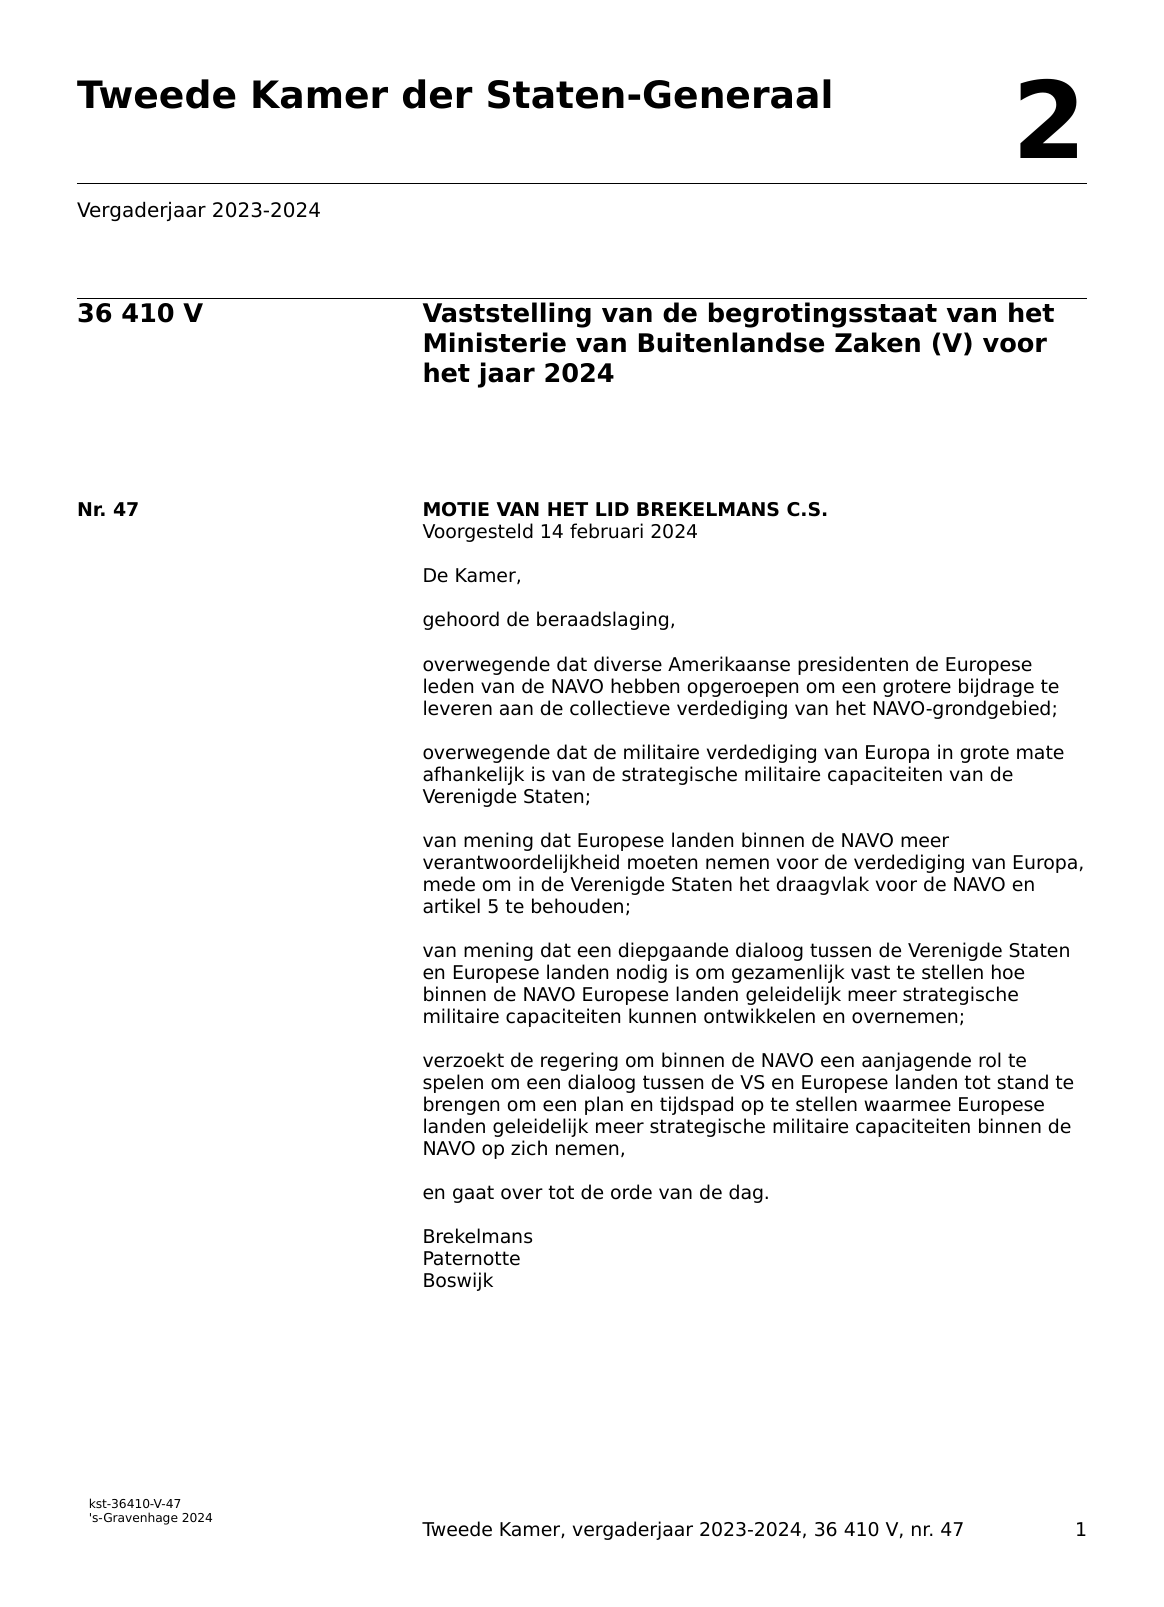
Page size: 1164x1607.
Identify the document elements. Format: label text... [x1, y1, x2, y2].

subtitle Nr. 47 MOTIE VAN HET LID BREKELMANS C.S. [77, 499, 1087, 521]
text gehoord de beraadslaging, [422, 609, 1087, 631]
text van mening dat een diepgaande dialoog tussen de Verenigde Staten en Europese landen nodig is om gezamenlijk vast te stellen hoe binnen de NAVO Europese landen geleidelijk meer strategische militaire capaciteiten kunnen ontwikkelen en overnemen; [422, 940, 1087, 1028]
table_header 2 [886, 59, 1087, 183]
text Boswijk [422, 1270, 1087, 1292]
table_header Tweede Kamer der Staten-Generaal [77, 59, 886, 183]
text 's-Gravenhage 2024 [88, 1511, 323, 1525]
text Voorgesteld 14 februari 2024 [422, 521, 1087, 543]
text Paternotte [422, 1248, 1087, 1270]
subtitle 36 410 V Vaststelling van de begrotingsstaat van het Ministerie van Buitenlandse Zaken (V) voor het jaar 2024 [77, 299, 1087, 388]
text van mening dat Europese landen binnen de NAVO meer verantwoordelijkheid moeten nemen voor de verdediging van Europa, mede om in de Verenigde Staten het draagvlak voor de NAVO en artikel 5 te behouden; [422, 830, 1087, 918]
text verzoekt de regering om binnen de NAVO een aanjagende rol te spelen om een dialoog tussen de VS en Europese landen tot stand te brengen om een plan en tijdspad op te stellen waarmee Europese landen geleidelijk meer strategische militaire capaciteiten binnen de NAVO op zich nemen, [422, 1050, 1087, 1160]
text overwegende dat diverse Amerikaanse presidenten de Europese leden van de NAVO hebben opgeroepen om een grotere bijdrage te leveren aan de collectieve verdediging van het NAVO-grondgebied; [422, 653, 1087, 719]
text kst-36410-V-47 [88, 1497, 323, 1511]
table_cell Vergaderjaar 2023-2024 [77, 184, 1087, 298]
text overwegende dat de militaire verdediging van Europa in grote mate afhankelijk is van de strategische militaire capaciteiten van de Verenigde Staten; [422, 742, 1087, 808]
text en gaat over tot de orde van de dag. [422, 1182, 1087, 1204]
text Brekelmans [422, 1226, 1087, 1248]
text De Kamer, [422, 565, 1087, 587]
